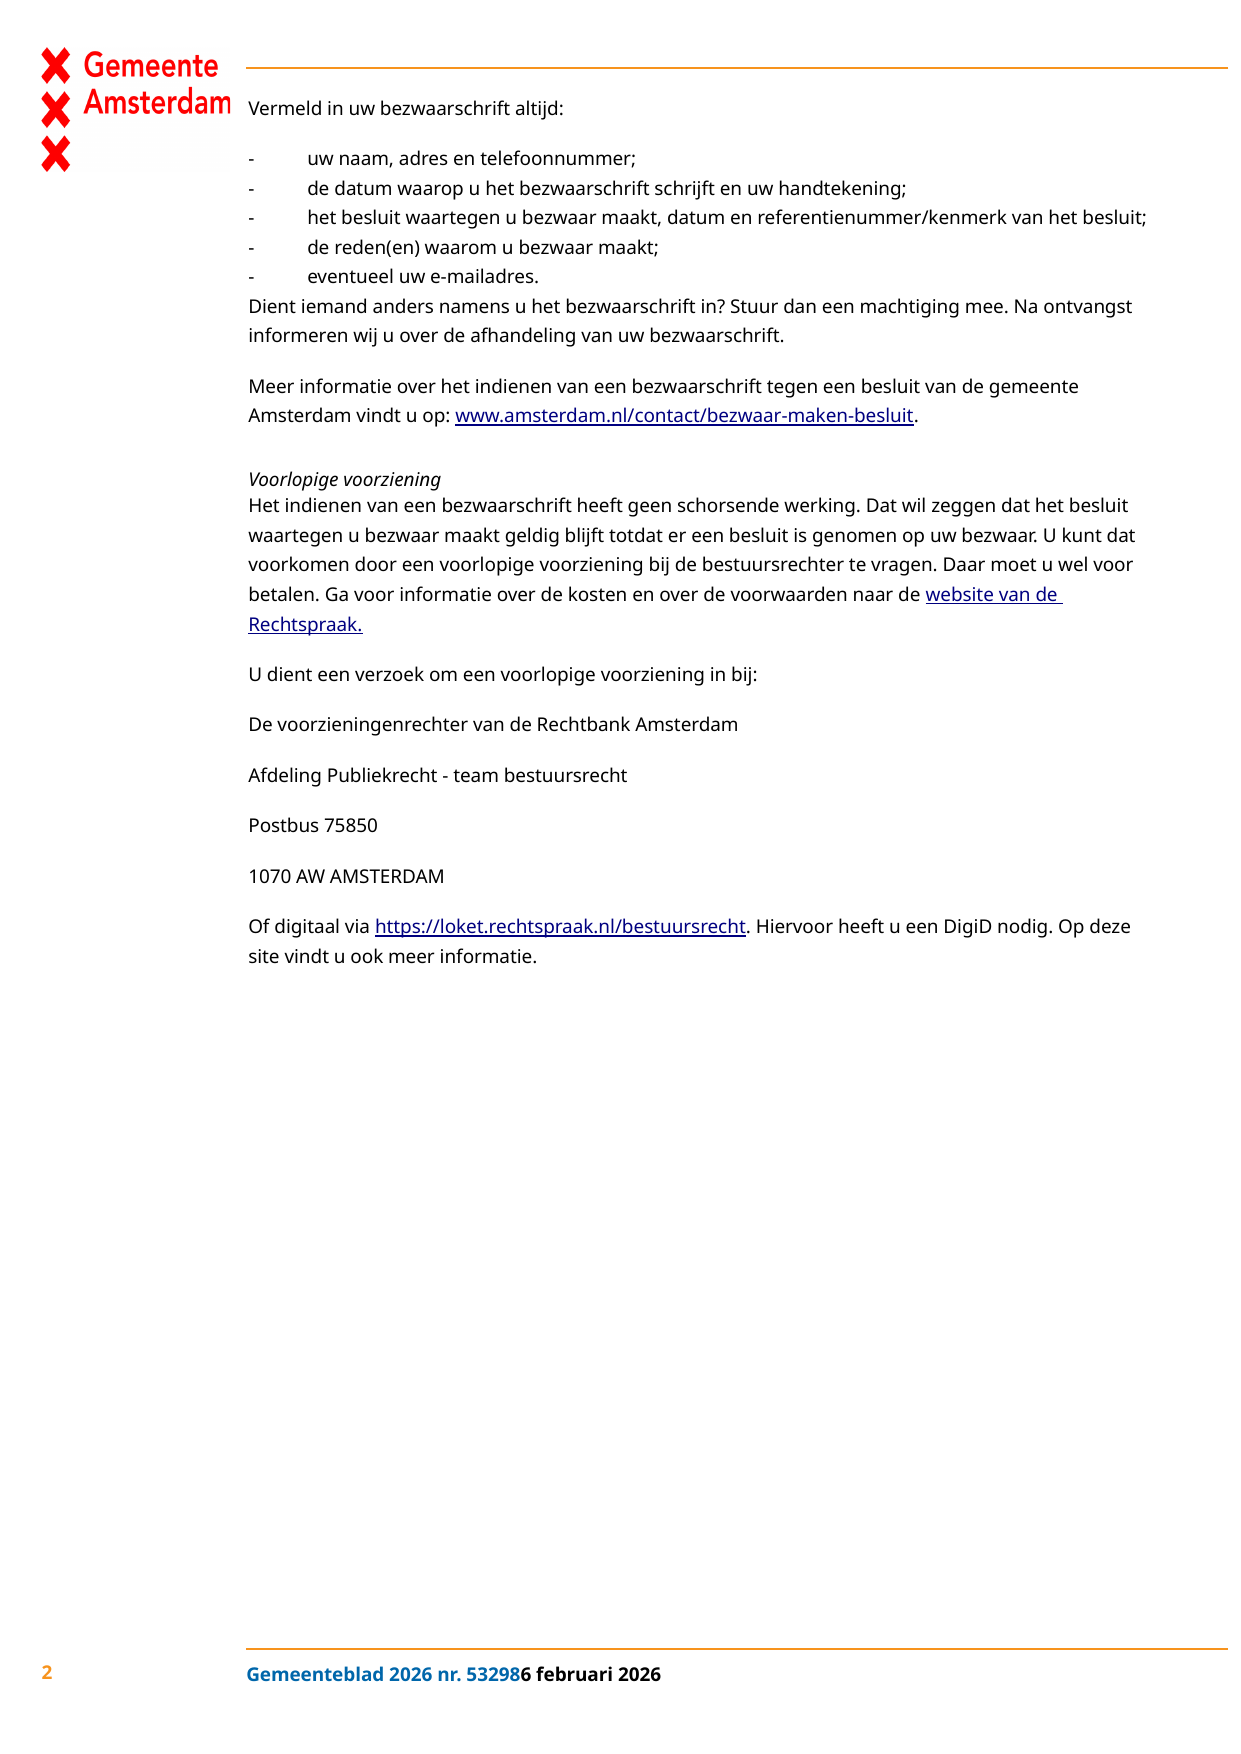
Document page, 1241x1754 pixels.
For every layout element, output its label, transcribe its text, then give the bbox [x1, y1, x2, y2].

text De voorzieningenrechter van de Rechtbank Amsterdam [248, 712, 1152, 737]
text Het indienen van een bezwaarschrift heeft geen schorsende werking. Dat wil zeggen dat het besluit waartegen u bezwaar maakt geldig blijft totdat er een besluit is genomen op uw bezwaar. U kunt dat voorkomen door een voorlopige voorziening bij de bestuursrechter te vragen. Daar moet u wel voor betalen. Ga voor informatie over de kosten en over de voorwaarden naar de website van de Rechtspraak. [248, 492, 1152, 636]
text Voorlopige voorziening [248, 467, 1152, 492]
text Of digitaal via https://loket.rechtspraak.nl/bestuursrecht. Hiervoor heeft u een DigiD nodig. Op deze site vindt u ook meer informatie. [248, 913, 1152, 968]
text Afdeling Publiekrecht - team bestuursrecht [248, 762, 1152, 788]
list uw naam, adres en telefoonnummer; [248, 145, 1152, 171]
list eventueel uw e-mailadres. [248, 263, 1152, 289]
text U dient een verzoek om een voorlopige voorziening in bij: [248, 661, 1152, 687]
text 1070 AW AMSTERDAM [248, 863, 1152, 888]
list de datum waarop u het bezwaarschrift schrijft en uw handtekening; [248, 175, 1152, 201]
text Vermeld in uw bezwaarschrift altijd: [248, 95, 1152, 121]
list de reden(en) waarom u bezwaar maakt; [248, 234, 1152, 260]
text Dient iemand anders namens u het bezwaarschrift in? Stuur dan een machtiging mee. Na ontvangst informeren wij u over de afhandeling van uw bezwaarschrift. [248, 293, 1152, 348]
picture [41, 47, 231, 172]
text Postbus 75850 [248, 812, 1152, 838]
text Meer informatie over het indienen van een bezwaarschrift tegen een besluit van de gemeente Amsterdam vindt u op: www.amsterdam.nl/contact/bezwaar-maken-besluit. [248, 373, 1152, 428]
list het besluit waartegen u bezwaar maakt, datum en referentienummer/kenmerk van het besluit; [248, 204, 1152, 230]
